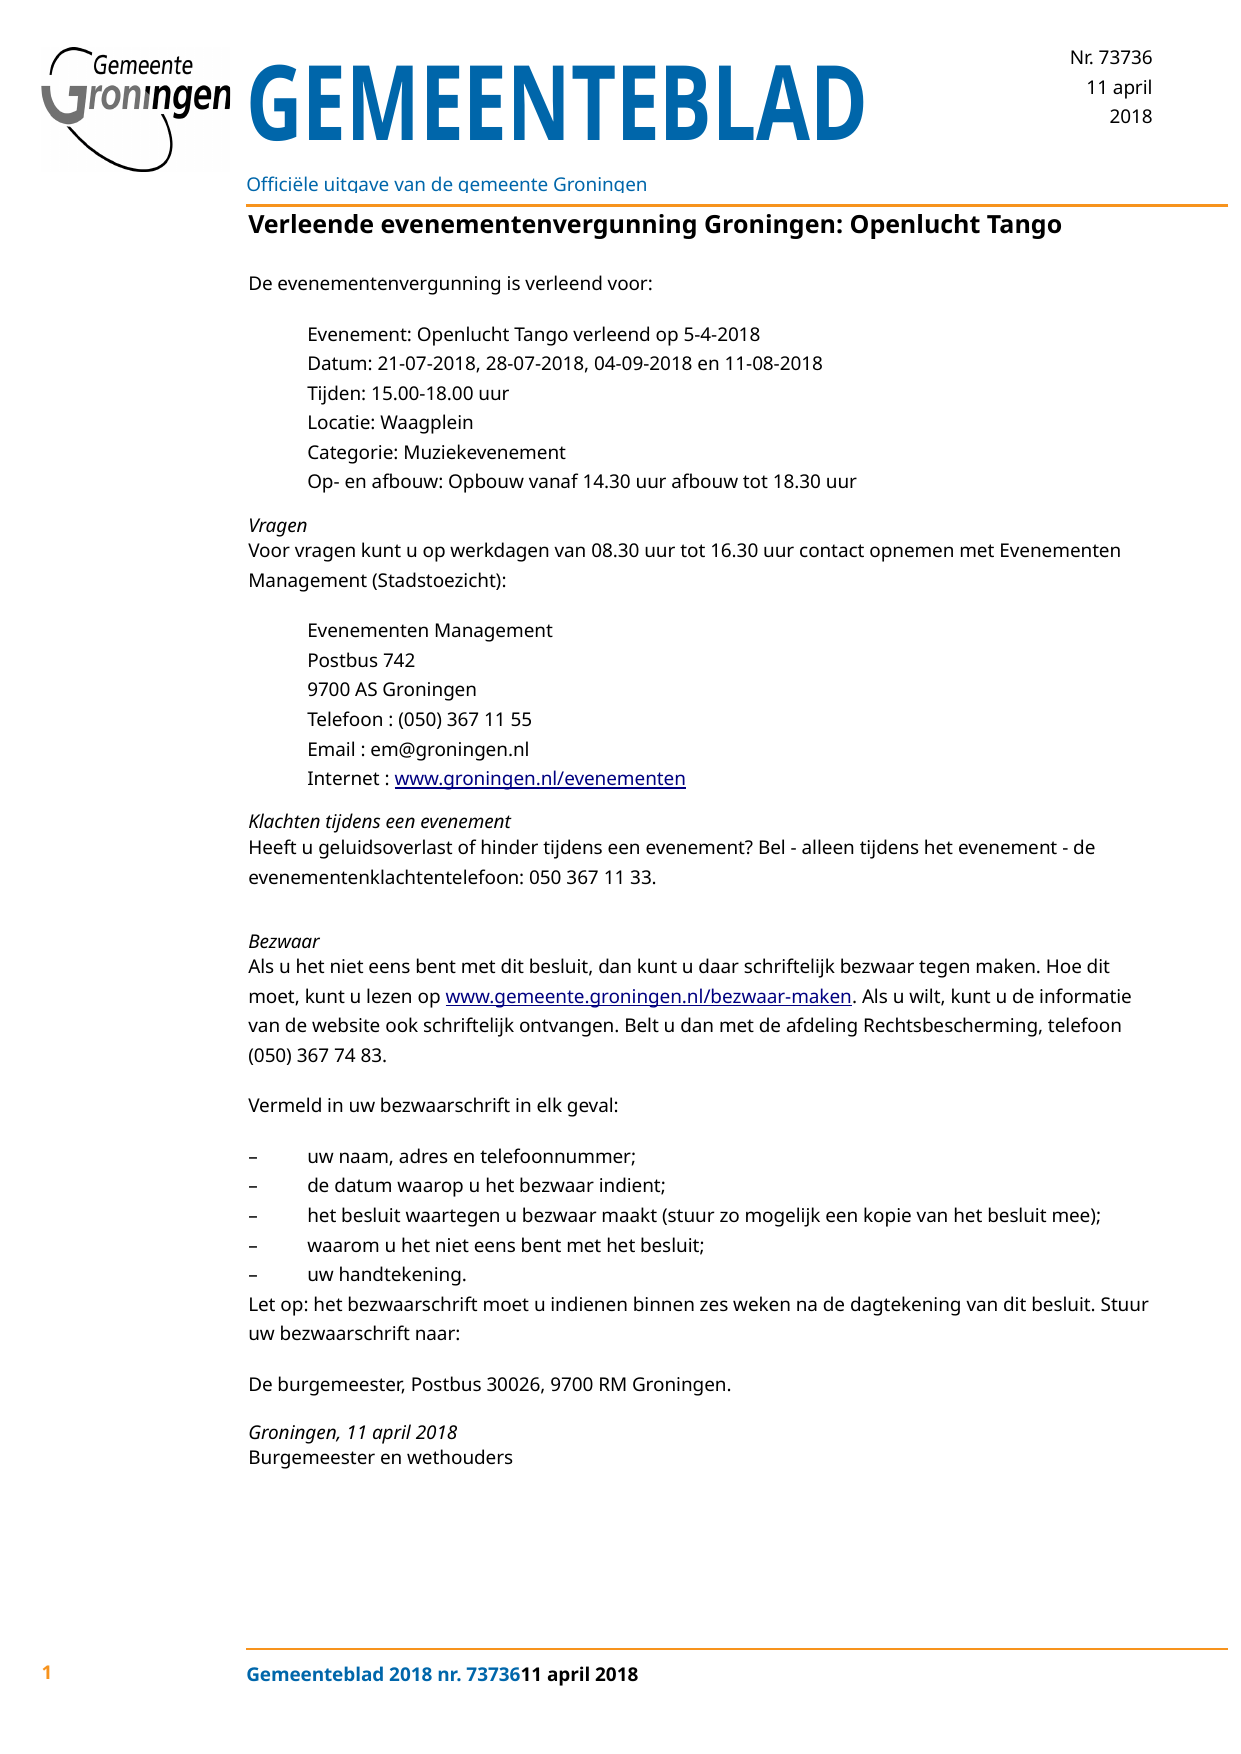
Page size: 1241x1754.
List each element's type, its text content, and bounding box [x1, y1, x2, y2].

text Groningen, 11 april 2018 [248, 1419, 1152, 1444]
text Als u het niet eens bent met dit besluit, dan kunt u daar schriftelijk bezwaar tegen maken. Hoe dit moet, kunt u lezen op www.gemeente.groningen.nl/bezwaar-maken. Als u wilt, kunt u de informatie van de website ook schriftelijk ontvangen. Belt u dan met de afdeling Rechtsbescherming, telefoon (050) 367 74 83. [248, 953, 1152, 1068]
text Burgemeester en wethouders [248, 1444, 1152, 1470]
list uw naam, adres en telefoonnummer; [248, 1143, 1152, 1169]
list Op- en afbouw: Opbouw vanaf 14.30 uur afbouw tot 18.30 uur [248, 469, 1152, 494]
text Let op: het bezwaarschrift moet u indienen binnen zes weken na de dagtekening van dit besluit. Stuur uw bezwaarschrift naar: [248, 1291, 1152, 1346]
list de datum waarop u het bezwaar indient; [248, 1173, 1152, 1198]
text Vermeld in uw bezwaarschrift in elk geval: [248, 1093, 1152, 1118]
list Telefoon : (050) 367 11 55 [248, 706, 1152, 732]
list Datum: 21-07-2018, 28-07-2018, 04-09-2018 en 11-08-2018 [248, 350, 1152, 376]
list Evenement: Openlucht Tango verleend op 5-4-2018 [248, 321, 1152, 346]
text Voor vragen kunt u op werkdagen van 08.30 uur tot 16.30 uur contact opnemen met Evenementen Management (Stadstoezicht): [248, 537, 1152, 593]
list Internet : www.groningen.nl/evenementen [248, 765, 1152, 791]
list Tijden: 15.00-18.00 uur [248, 380, 1152, 406]
list Evenementen Management [248, 617, 1152, 643]
picture [41, 47, 231, 172]
list Postbus 742 [248, 647, 1152, 673]
list 9700 AS Groningen [248, 677, 1152, 702]
list Categorie: Muziekevenement [248, 439, 1152, 465]
text De evenementenvergunning is verleend voor: [248, 270, 1152, 296]
list waarom u het niet eens bent met het besluit; [248, 1232, 1152, 1258]
text De burgemeester, Postbus 30026, 9700 RM Groningen. [248, 1371, 1152, 1397]
text Heeft u geluidsoverlast of hinder tijdens een evenement? Bel - alleen tijdens het evenement - de evenementenklachtentelefoon: 050 367 11 33. [248, 834, 1152, 889]
list Email : em@groningen.nl [248, 736, 1152, 762]
text Verleende evenementenvergunning Groningen: Openlucht Tango [248, 207, 1152, 241]
list het besluit waartegen u bezwaar maakt (stuur zo mogelijk een kopie van het besluit mee); [248, 1202, 1152, 1228]
text Klachten tijdens een evenement [248, 808, 1152, 834]
list uw handtekening. [248, 1261, 1152, 1287]
text Bezwaar [248, 928, 1152, 953]
list Locatie: Waagplein [248, 409, 1152, 435]
text Vragen [248, 512, 1152, 537]
